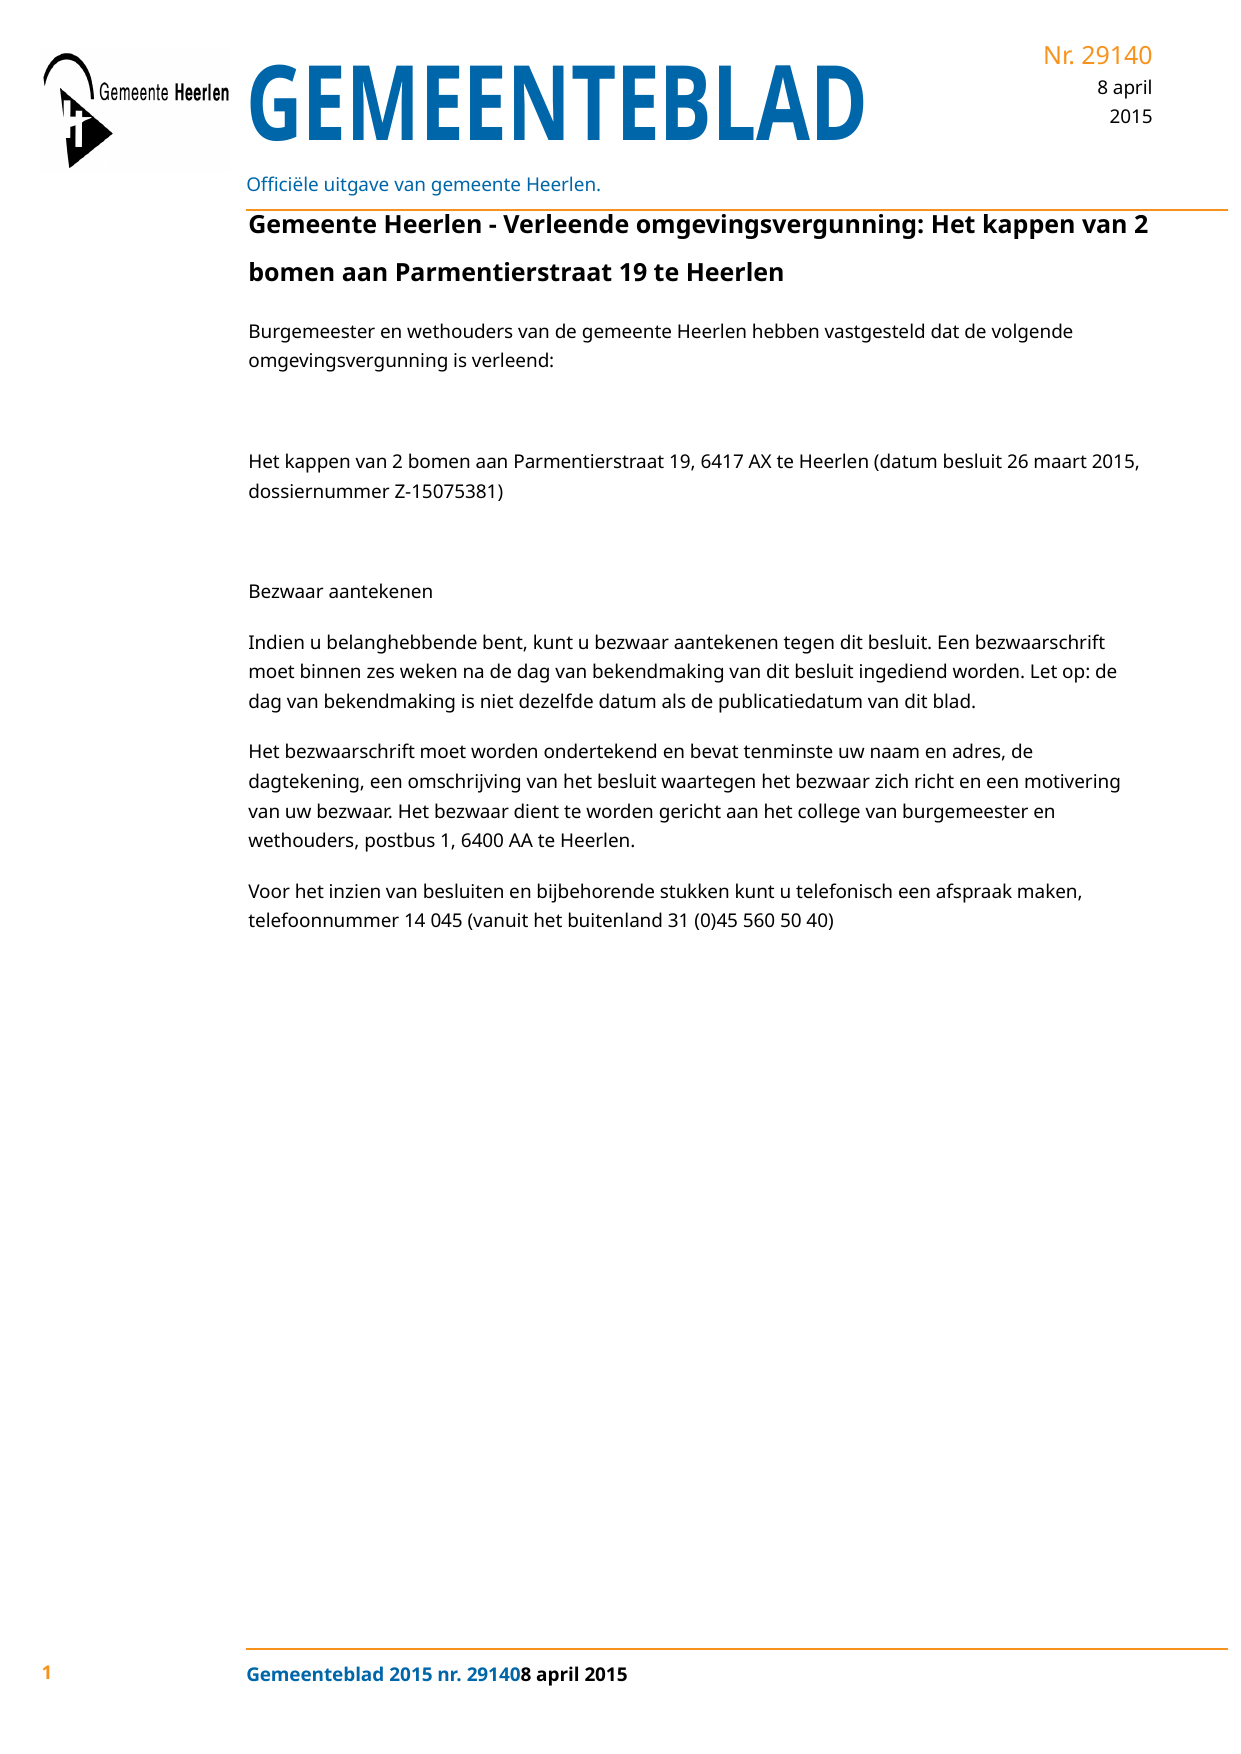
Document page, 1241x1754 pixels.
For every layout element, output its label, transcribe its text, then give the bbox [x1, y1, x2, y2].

text Bezwaar aantekenen [248, 579, 1152, 604]
text Het bezwaarschrift moet worden ondertekend en bevat tenminste uw naam en adres, de dagtekening, een omschrijving van het besluit waartegen het bezwaar zich richt en een motivering van uw bezwaar. Het bezwaar dient te worden gericht aan het college van burgemeester en wethouders, postbus 1, 6400 AA te Heerlen. [248, 739, 1152, 853]
picture [41, 47, 231, 172]
text Burgemeester en wethouders van de gemeente Heerlen hebben vastgesteld dat de volgende omgevingsvergunning is verleend: [248, 318, 1152, 373]
text Voor het inzien van besluiten en bijbehorende stukken kunt u telefonisch een afspraak maken, telefoonnummer 14 045 (vanuit het buitenland 31 (0)45 560 50 40) [248, 878, 1152, 933]
text Indien u belanghebbende bent, kunt u bezwaar aantekenen tegen dit besluit. Een bezwaarschrift moet binnen zes weken na de dag van bekendmaking van dit besluit ingediend worden. Let op: de dag van bekendmaking is niet dezelfde datum als de publicatiedatum van dit blad. [248, 629, 1152, 714]
text Gemeente Heerlen - Verleende omgevingsvergunning: Het kappen van 2 bomen aan Parmentierstraat 19 te Heerlen [248, 211, 1152, 288]
text Het kappen van 2 bomen aan Parmentierstraat 19, 6417 AX te Heerlen (datum besluit 26 maart 2015, dossiernummer Z-15075381) [248, 448, 1152, 504]
